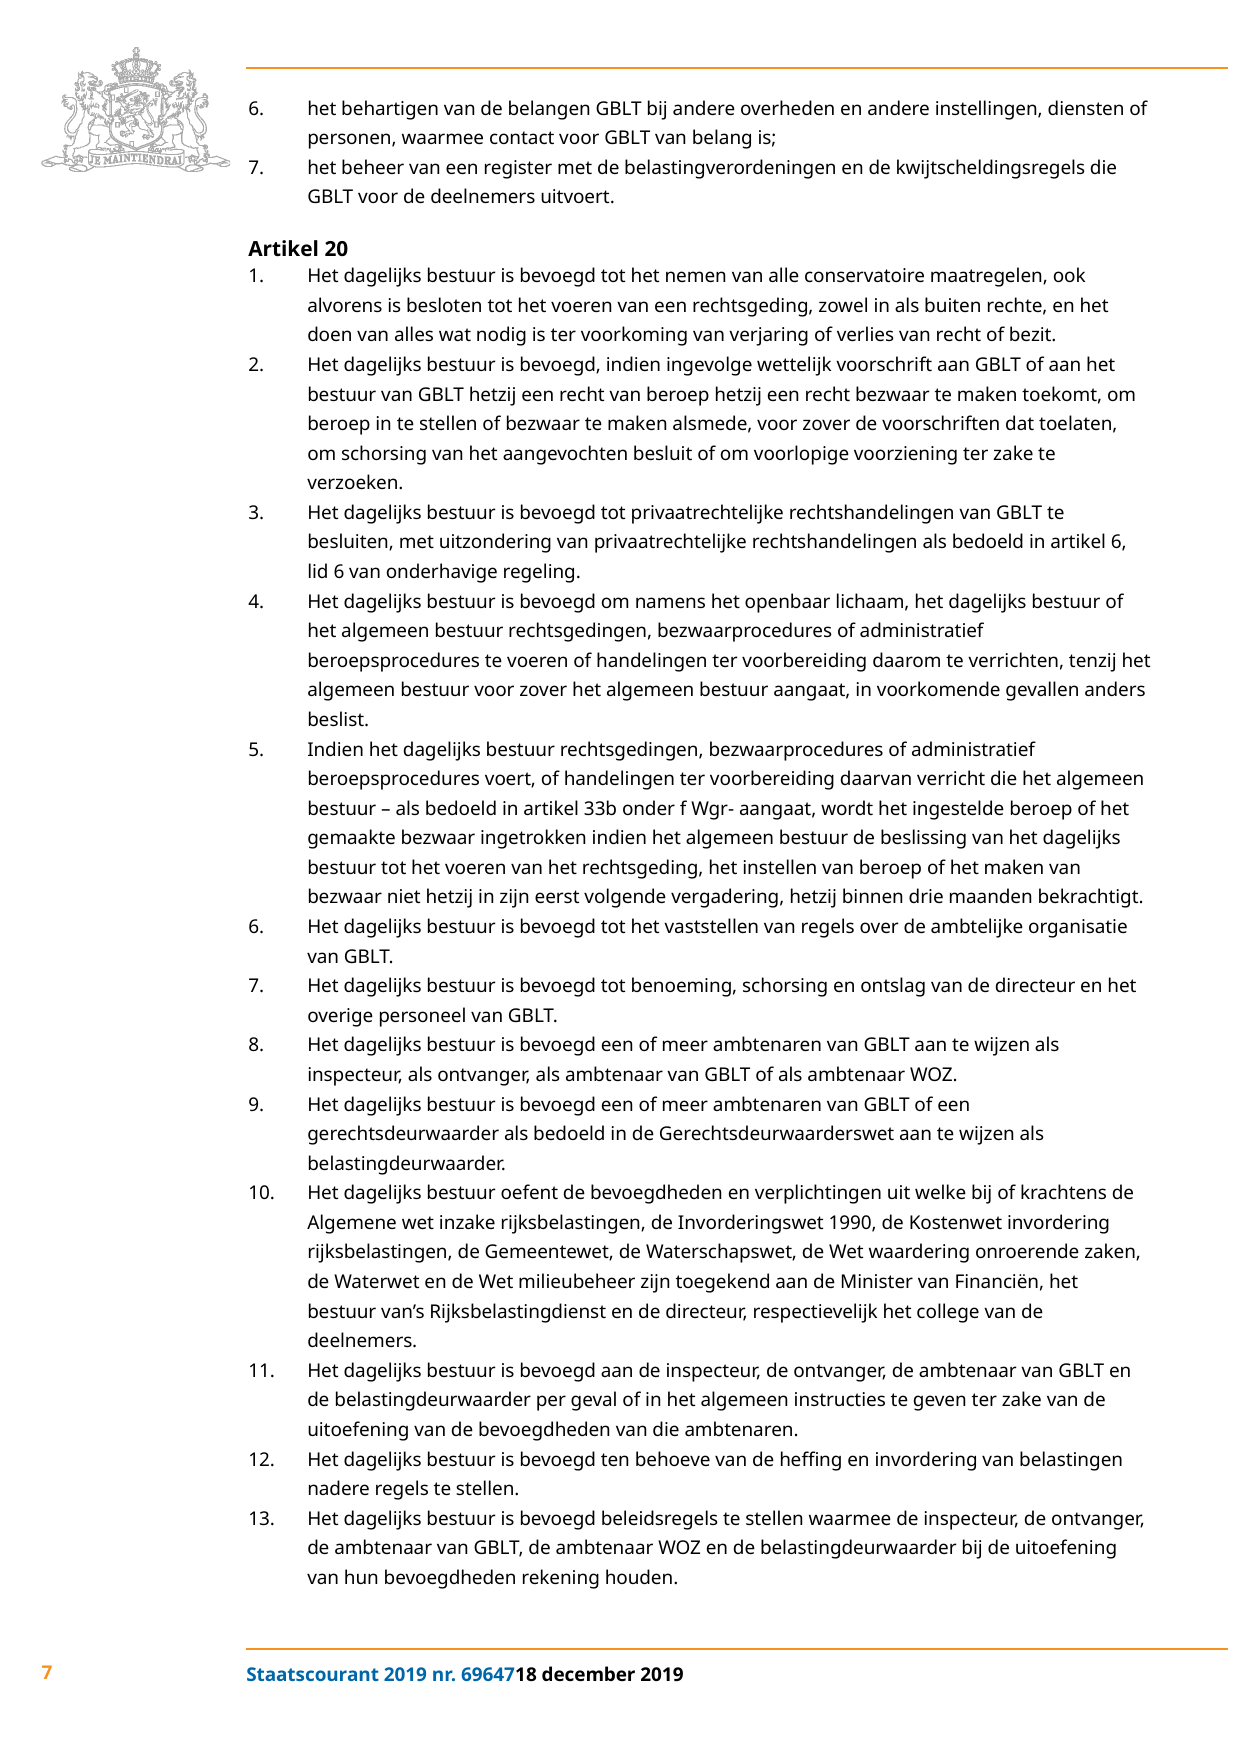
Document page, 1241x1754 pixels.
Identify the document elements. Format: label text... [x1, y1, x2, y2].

text Artikel 20 [248, 234, 1152, 262]
list Indien het dagelijks bestuur rechtsgedingen, bezwaarprocedures of administratief beroepsprocedures voert, of handelingen ter voorbereiding daarvan verricht die het algemeen bestuur – als bedoeld in artikel 33b onder f Wgr- aangaat, wordt het ingestelde beroep of het gemaakte bezwaar ingetrokken indien het algemeen bestuur de beslissing van het dagelijks bestuur tot het voeren van het rechtsgeding, het instellen van beroep of het maken van bezwaar niet hetzij in zijn eerst volgende vergadering, hetzij binnen drie maanden bekrachtigt. [248, 736, 1152, 909]
list Het dagelijks bestuur is bevoegd, indien ingevolge wettelijk voorschrift aan GBLT of aan het bestuur van GBLT hetzij een recht van beroep hetzij een recht bezwaar te maken toekomt, om beroep in te stellen of bezwaar te maken alsmede, voor zover de voorschriften dat toelaten, om schorsing van het aangevochten besluit of om voorlopige voorziening ter zake te verzoeken. [248, 351, 1152, 495]
list Het dagelijks bestuur is bevoegd tot privaatrechtelijke rechtshandelingen van GBLT te besluiten, met uitzondering van privaatrechtelijke rechtshandelingen als bedoeld in artikel 6, lid 6 van onderhavige regeling. [248, 499, 1152, 584]
picture [41, 47, 231, 172]
list Het dagelijks bestuur oefent de bevoegdheden en verplichtingen uit welke bij of krachtens de Algemene wet inzake rijksbelastingen, de Invorderingswet 1990, de Kostenwet invordering rijksbelastingen, de Gemeentewet, de Waterschapswet, de Wet waardering onroerende zaken, de Waterwet en de Wet milieubeheer zijn toegekend aan de Minister van Financiën, het bestuur van’s Rijksbelastingdienst en de directeur, respectievelijk het college van de deelnemers. [248, 1179, 1152, 1353]
list Het dagelijks bestuur is bevoegd ten behoeve van de heffing en invordering van belastingen nadere regels te stellen. [248, 1446, 1152, 1501]
list Het dagelijks bestuur is bevoegd beleidsregels te stellen waarmee de inspecteur, de ontvanger, de ambtenaar van GBLT, de ambtenaar WOZ en de belastingdeurwaarder bij de uitoefening van hun bevoegdheden rekening houden. [248, 1505, 1152, 1590]
list Het dagelijks bestuur is bevoegd aan de inspecteur, de ontvanger, de ambtenaar van GBLT en de belastingdeurwaarder per geval of in het algemeen instructies te geven ter zake van de uitoefening van de bevoegdheden van die ambtenaren. [248, 1357, 1152, 1442]
list Het dagelijks bestuur is bevoegd een of meer ambtenaren van GBLT aan te wijzen als inspecteur, als ontvanger, als ambtenaar van GBLT of als ambtenaar WOZ. [248, 1032, 1152, 1087]
list Het dagelijks bestuur is bevoegd tot het vaststellen van regels over de ambtelijke organisatie van GBLT. [248, 913, 1152, 968]
list het behartigen van de belangen GBLT bij andere overheden en andere instellingen, diensten of personen, waarmee contact voor GBLT van belang is; [248, 95, 1152, 150]
list het beheer van een register met de belastingverordeningen en de kwijtscheldingsregels die GBLT voor de deelnemers uitvoert. [248, 154, 1152, 209]
list Het dagelijks bestuur is bevoegd tot het nemen van alle conservatoire maatregelen, ook alvorens is besloten tot het voeren van een rechtsgeding, zowel in als buiten rechte, en het doen van alles wat nodig is ter voorkoming van verjaring of verlies van recht of bezit. [248, 262, 1152, 347]
list Het dagelijks bestuur is bevoegd een of meer ambtenaren van GBLT of een gerechtsdeurwaarder als bedoeld in de Gerechtsdeurwaarderswet aan te wijzen als belastingdeurwaarder. [248, 1091, 1152, 1176]
list Het dagelijks bestuur is bevoegd om namens het openbaar lichaam, het dagelijks bestuur of het algemeen bestuur rechtsgedingen, bezwaarprocedures of administratief beroepsprocedures te voeren of handelingen ter voorbereiding daarom te verrichten, tenzij het algemeen bestuur voor zover het algemeen bestuur aangaat, in voorkomende gevallen anders beslist. [248, 588, 1152, 732]
list Het dagelijks bestuur is bevoegd tot benoeming, schorsing en ontslag van de directeur en het overige personeel van GBLT. [248, 972, 1152, 1028]
